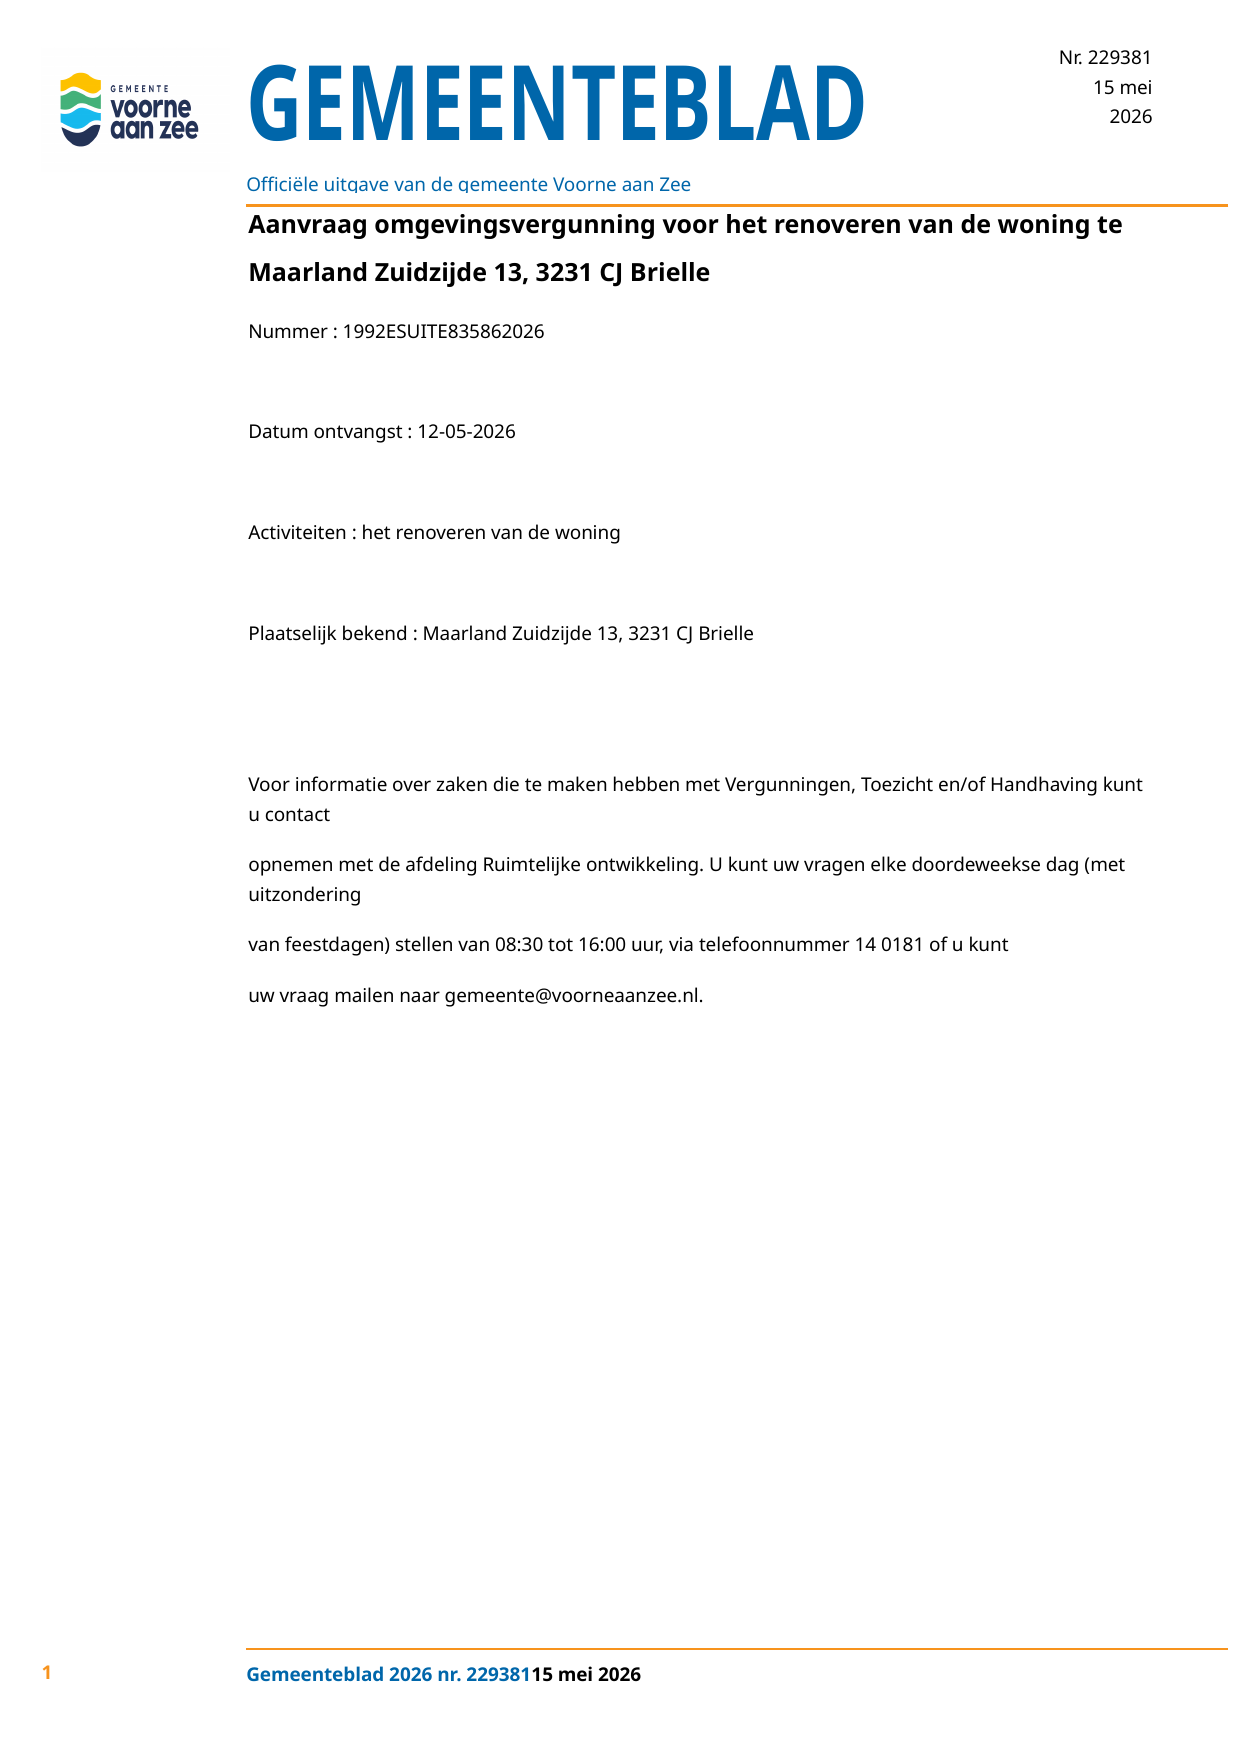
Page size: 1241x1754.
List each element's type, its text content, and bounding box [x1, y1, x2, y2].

text Voor informatie over zaken die te maken hebben met Vergunningen, Toezicht en/of Handhaving kunt u contact [248, 772, 1152, 827]
text Plaatselijk bekend : Maarland Zuidzijde 13, 3231 CJ Brielle [248, 620, 1152, 646]
text van feestdagen) stellen van 08:30 tot 16:00 uur, via telefoonnummer 14 0181 of u kunt [248, 932, 1152, 957]
text Activiteiten : het renoveren van de woning [248, 519, 1152, 545]
text uw vraag mailen naar gemeente@voorneaanzee.nl. [248, 982, 1152, 1008]
text Aanvraag omgevingsvergunning voor het renoveren van de woning te Maarland Zuidzijde 13, 3231 CJ Brielle [248, 207, 1152, 288]
picture [41, 47, 231, 172]
text Datum ontvangst : 12-05-2026 [248, 419, 1152, 444]
text Nummer : 1992ESUITE835862026 [248, 318, 1152, 344]
text opnemen met de afdeling Ruimtelijke ontwikkeling. U kunt uw vragen elke doordeweekse dag (met uitzondering [248, 852, 1152, 907]
